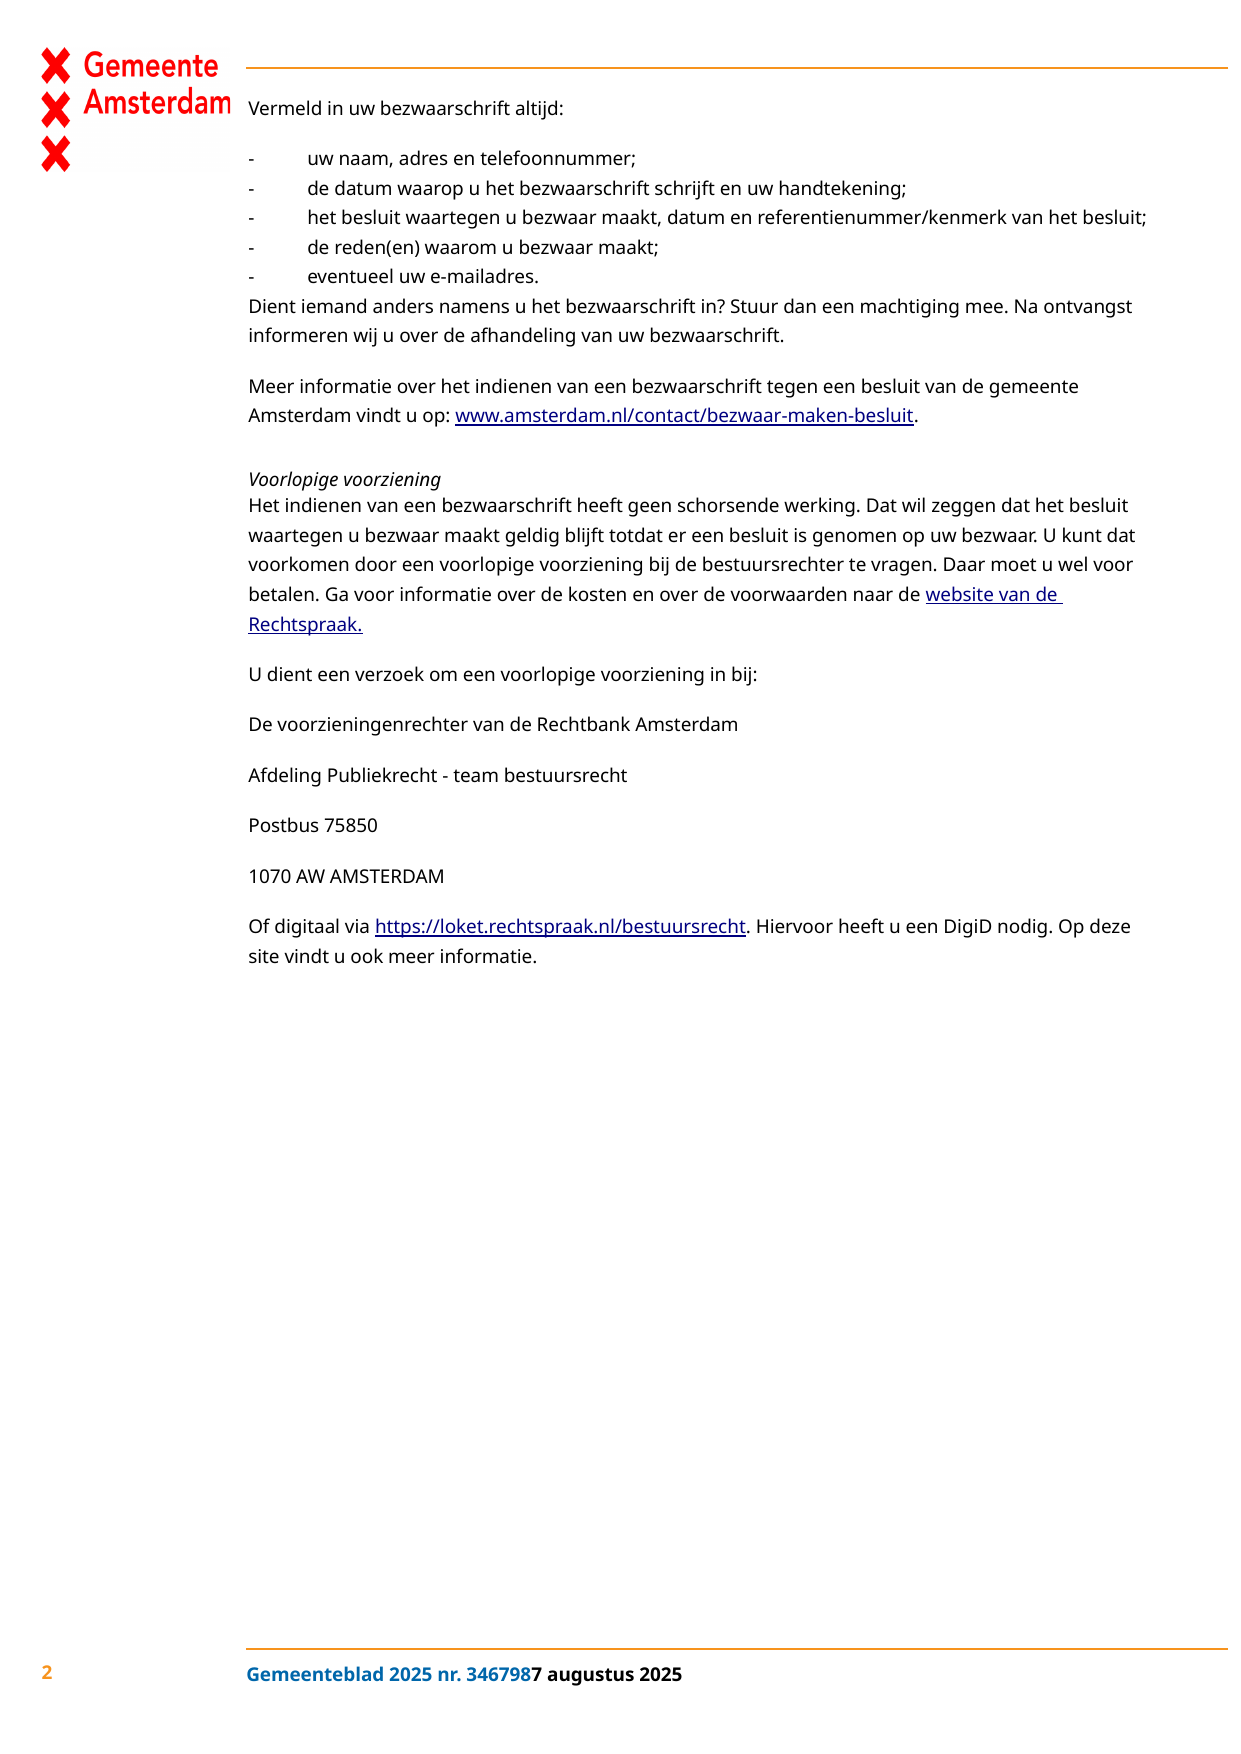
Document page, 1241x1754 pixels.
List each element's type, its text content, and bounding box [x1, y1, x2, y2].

text Het indienen van een bezwaarschrift heeft geen schorsende werking. Dat wil zeggen dat het besluit waartegen u bezwaar maakt geldig blijft totdat er een besluit is genomen op uw bezwaar. U kunt dat voorkomen door een voorlopige voorziening bij de bestuursrechter te vragen. Daar moet u wel voor betalen. Ga voor informatie over de kosten en over de voorwaarden naar de website van de Rechtspraak. [248, 492, 1152, 636]
text 1070 AW AMSTERDAM [248, 863, 1152, 888]
text De voorzieningenrechter van de Rechtbank Amsterdam [248, 712, 1152, 737]
text Dient iemand anders namens u het bezwaarschrift in? Stuur dan een machtiging mee. Na ontvangst informeren wij u over de afhandeling van uw bezwaarschrift. [248, 293, 1152, 348]
list de datum waarop u het bezwaarschrift schrijft en uw handtekening; [248, 175, 1152, 201]
text U dient een verzoek om een voorlopige voorziening in bij: [248, 661, 1152, 687]
list de reden(en) waarom u bezwaar maakt; [248, 234, 1152, 260]
picture [41, 47, 231, 172]
text Voorlopige voorziening [248, 467, 1152, 492]
list eventueel uw e-mailadres. [248, 263, 1152, 289]
text Afdeling Publiekrecht - team bestuursrecht [248, 762, 1152, 788]
list het besluit waartegen u bezwaar maakt, datum en referentienummer/kenmerk van het besluit; [248, 204, 1152, 230]
list uw naam, adres en telefoonnummer; [248, 145, 1152, 171]
text Of digitaal via https://loket.rechtspraak.nl/bestuursrecht. Hiervoor heeft u een DigiD nodig. Op deze site vindt u ook meer informatie. [248, 913, 1152, 968]
text Postbus 75850 [248, 812, 1152, 838]
text Meer informatie over het indienen van een bezwaarschrift tegen een besluit van de gemeente Amsterdam vindt u op: www.amsterdam.nl/contact/bezwaar-maken-besluit. [248, 373, 1152, 428]
text Vermeld in uw bezwaarschrift altijd: [248, 95, 1152, 121]
